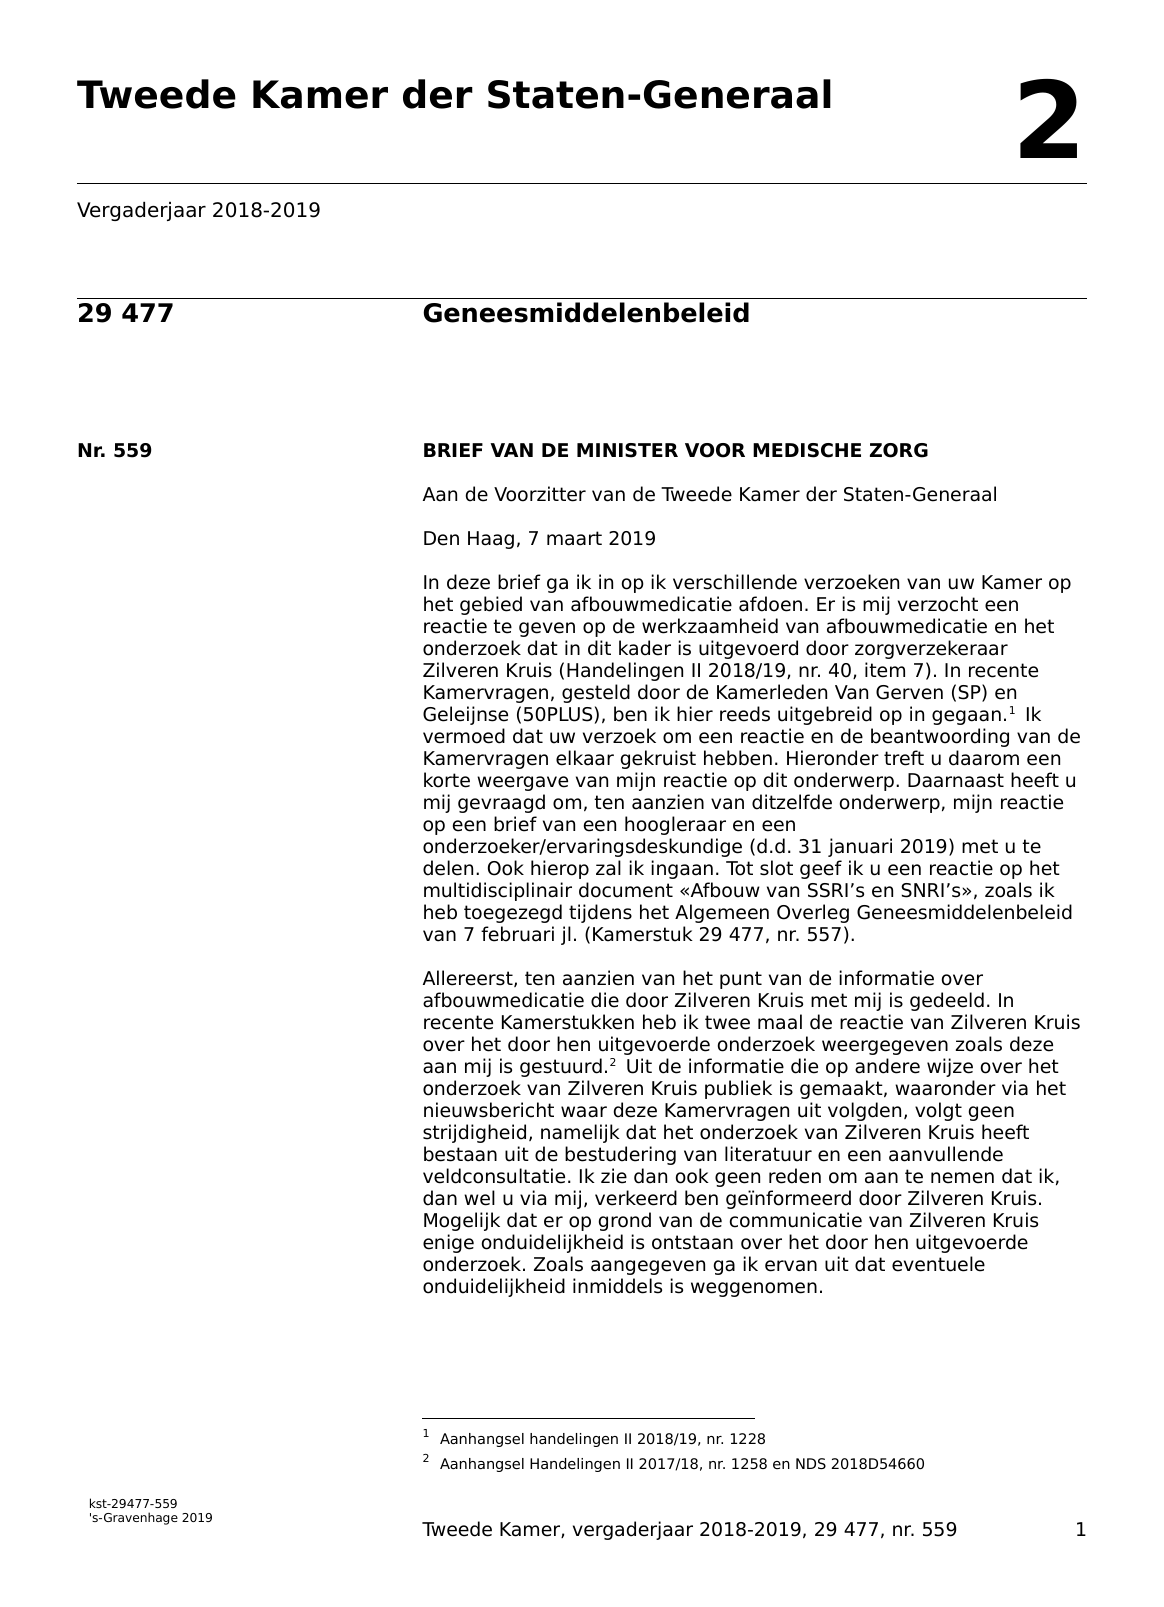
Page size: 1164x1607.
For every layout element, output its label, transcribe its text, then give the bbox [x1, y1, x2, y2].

subtitle 29 477 Geneesmiddelenbeleid [77, 299, 1087, 329]
subtitle Nr. 559 BRIEF VAN DE MINISTER VOOR MEDISCHE ZORG [77, 440, 1087, 462]
text Aan de Voorzitter van de Tweede Kamer der Staten-Generaal [422, 484, 1087, 506]
table_cell Vergaderjaar 2018-2019 [77, 184, 1087, 298]
text Aanhangsel handelingen II 2018/19, nr. 1228 [422, 1427, 1087, 1449]
text In deze brief ga ik in op ik verschillende verzoeken van uw Kamer op het gebied van afbouwmedicatie afdoen. Er is mij verzocht een reactie te geven op de werkzaamheid van afbouwmedicatie en het onderzoek dat in dit kader is uitgevoerd door zorgverzekeraar Zilveren Kruis (Handelingen II 2018/19, nr. 40, item 7). In recente Kamervragen, gesteld door de Kamerleden Van Gerven (SP) en Geleijnse (50PLUS), ben ik hier reeds uitgebreid op in gegaan. Ik vermoed dat uw verzoek om een reactie en de beantwoording van de Kamervragen elkaar gekruist hebben. Hieronder treft u daarom een korte weergave van mijn reactie op dit onderwerp. Daarnaast heeft u mij gevraagd om, ten aanzien van ditzelfde onderwerp, mijn reactie op een brief van een hoogleraar en een onderzoeker/ervaringsdeskundige (d.d. 31 januari 2019) met u te delen. Ook hierop zal ik ingaan. Tot slot geef ik u een reactie op het multidisciplinair document «Afbouw van SSRI’s en SNRI’s», zoals ik heb toegezegd tijdens het Algemeen Overleg Geneesmiddelenbeleid van 7 februari jl. (Kamerstuk 29 477, nr. 557). [422, 572, 1087, 946]
text 's-Gravenhage 2019 [88, 1511, 323, 1525]
text Aanhangsel Handelingen II 2017/18, nr. 1258 en NDS 2018D54660 [422, 1452, 1087, 1474]
text Den Haag, 7 maart 2019 [422, 528, 1087, 550]
text Allereerst, ten aanzien van het punt van de informatie over afbouwmedicatie die door Zilveren Kruis met mij is gedeeld. In recente Kamerstukken heb ik twee maal de reactie van Zilveren Kruis over het door hen uitgevoerde onderzoek weergegeven zoals deze aan mij is gestuurd. Uit de informatie die op andere wijze over het onderzoek van Zilveren Kruis publiek is gemaakt, waaronder via het nieuwsbericht waar deze Kamervragen uit volgden, volgt geen strijdigheid, namelijk dat het onderzoek van Zilveren Kruis heeft bestaan uit de bestudering van literatuur en een aanvullende veldconsultatie. Ik zie dan ook geen reden om aan te nemen dat ik, dan wel u via mij, verkeerd ben geïnformeerd door Zilveren Kruis. Mogelijk dat er op grond van de communicatie van Zilveren Kruis enige onduidelijkheid is ontstaan over het door hen uitgevoerde onderzoek. Zoals aangegeven ga ik ervan uit dat eventuele onduidelijkheid inmiddels is weggenomen. [422, 968, 1087, 1298]
table_header Tweede Kamer der Staten-Generaal [77, 59, 886, 183]
table_header 2 [886, 59, 1087, 183]
text kst-29477-559 [88, 1497, 323, 1511]
